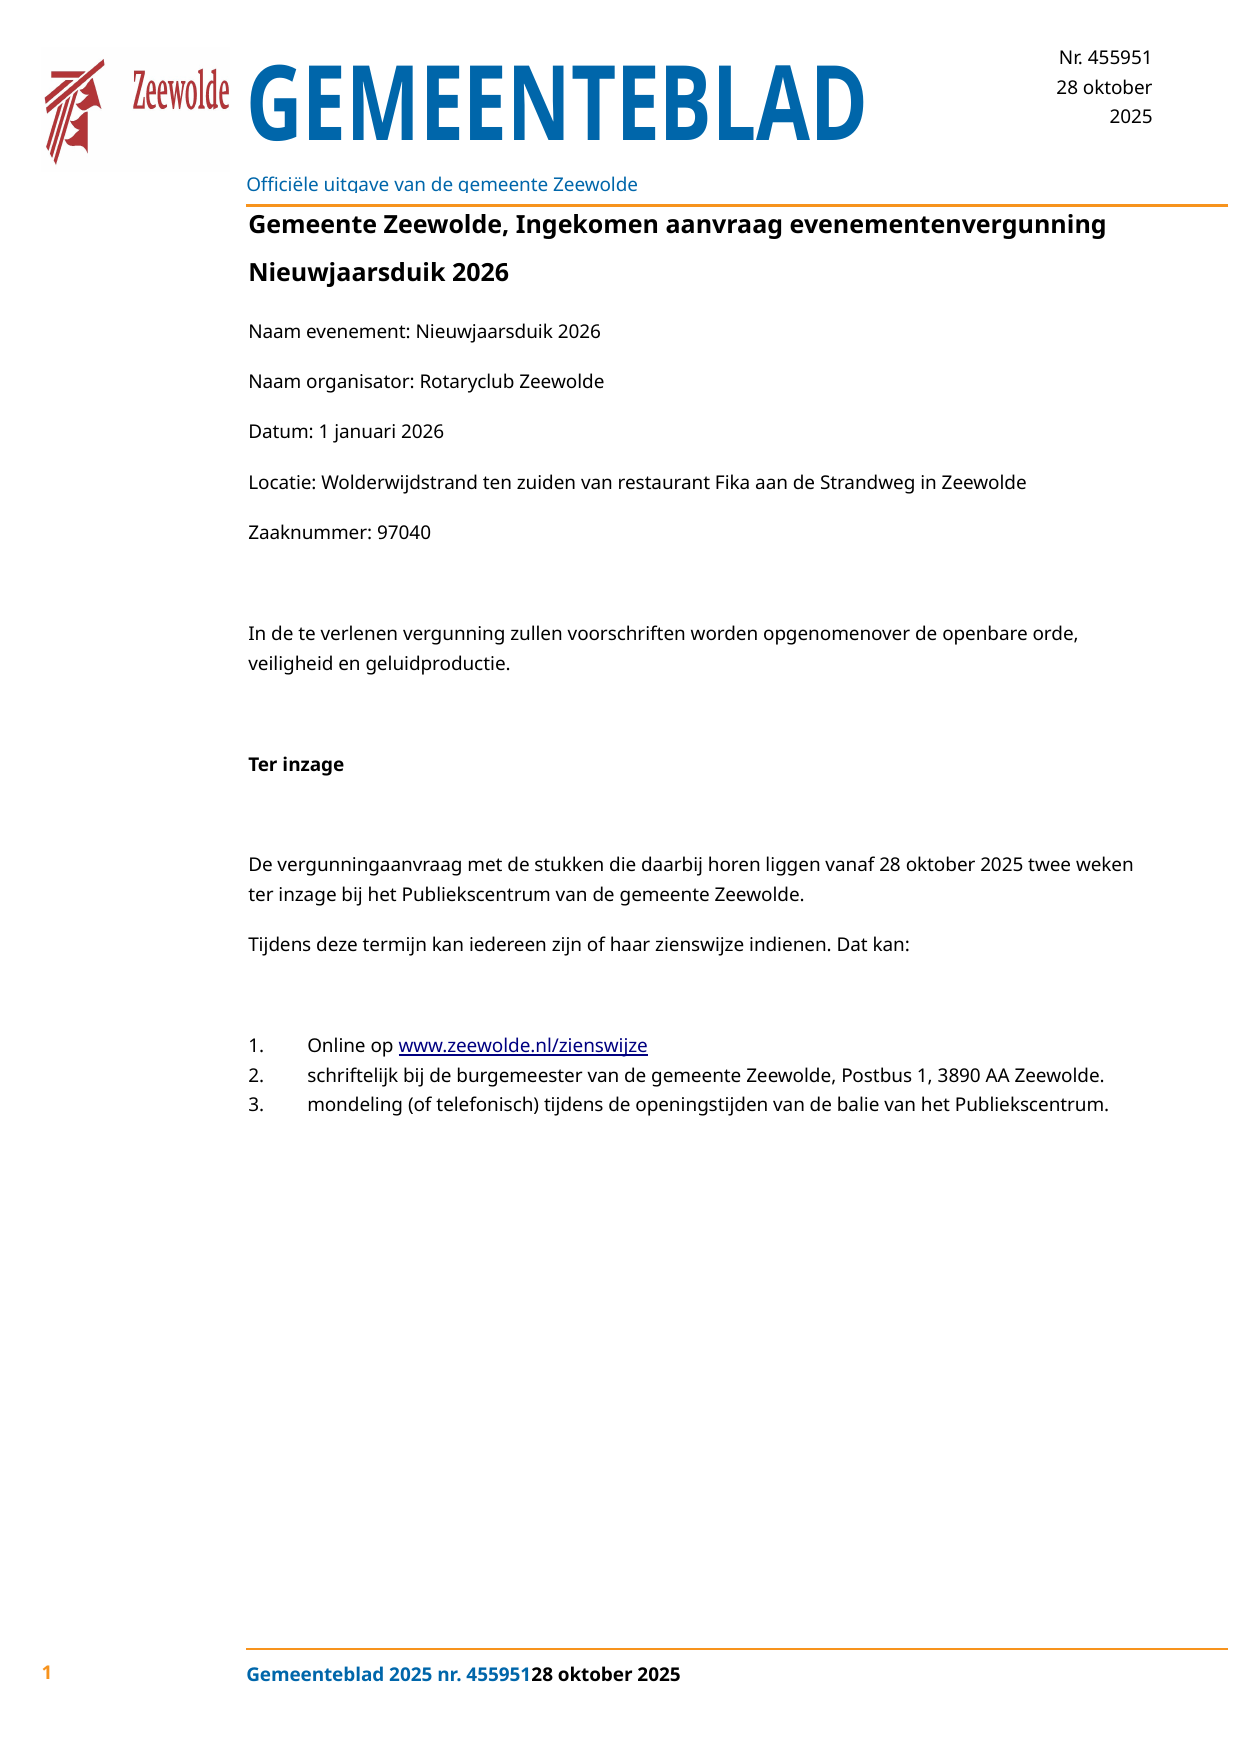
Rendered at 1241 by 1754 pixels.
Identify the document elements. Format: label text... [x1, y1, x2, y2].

list Online op www.zeewolde.nl/zienswijze [248, 1032, 1152, 1058]
text Naam organisator: Rotaryclub Zeewolde [248, 368, 1152, 394]
text De vergunningaanvraag met de stukken die daarbij horen liggen vanaf 28 oktober 2025 twee weken ter inzage bij het Publiekscentrum van de gemeente Zeewolde. [248, 852, 1152, 907]
text Zaaknummer: 97040 [248, 519, 1152, 545]
picture [41, 47, 231, 172]
text Ter inzage [248, 751, 1152, 777]
text Gemeente Zeewolde, Ingekomen aanvraag evenementenvergunning Nieuwjaarsduik 2026 [248, 207, 1152, 288]
text In de te verlenen vergunning zullen voorschriften worden opgenomenover de openbare orde, veiligheid en geluidproductie. [248, 620, 1152, 676]
text Locatie: Wolderwijdstrand ten zuiden van restaurant Fika aan de Strandweg in Zeewolde [248, 469, 1152, 495]
list mondeling (of telefonisch) tijdens de openingstijden van de balie van het Publiekscentrum. [248, 1092, 1152, 1117]
text Naam evenement: Nieuwjaarsduik 2026 [248, 318, 1152, 344]
list schriftelijk bij de burgemeester van de gemeente Zeewolde, Postbus 1, 3890 AA Zeewolde. [248, 1062, 1152, 1088]
text Tijdens deze termijn kan iedereen zijn of haar zienswijze indienen. Dat kan: [248, 932, 1152, 957]
text Datum: 1 januari 2026 [248, 419, 1152, 444]
